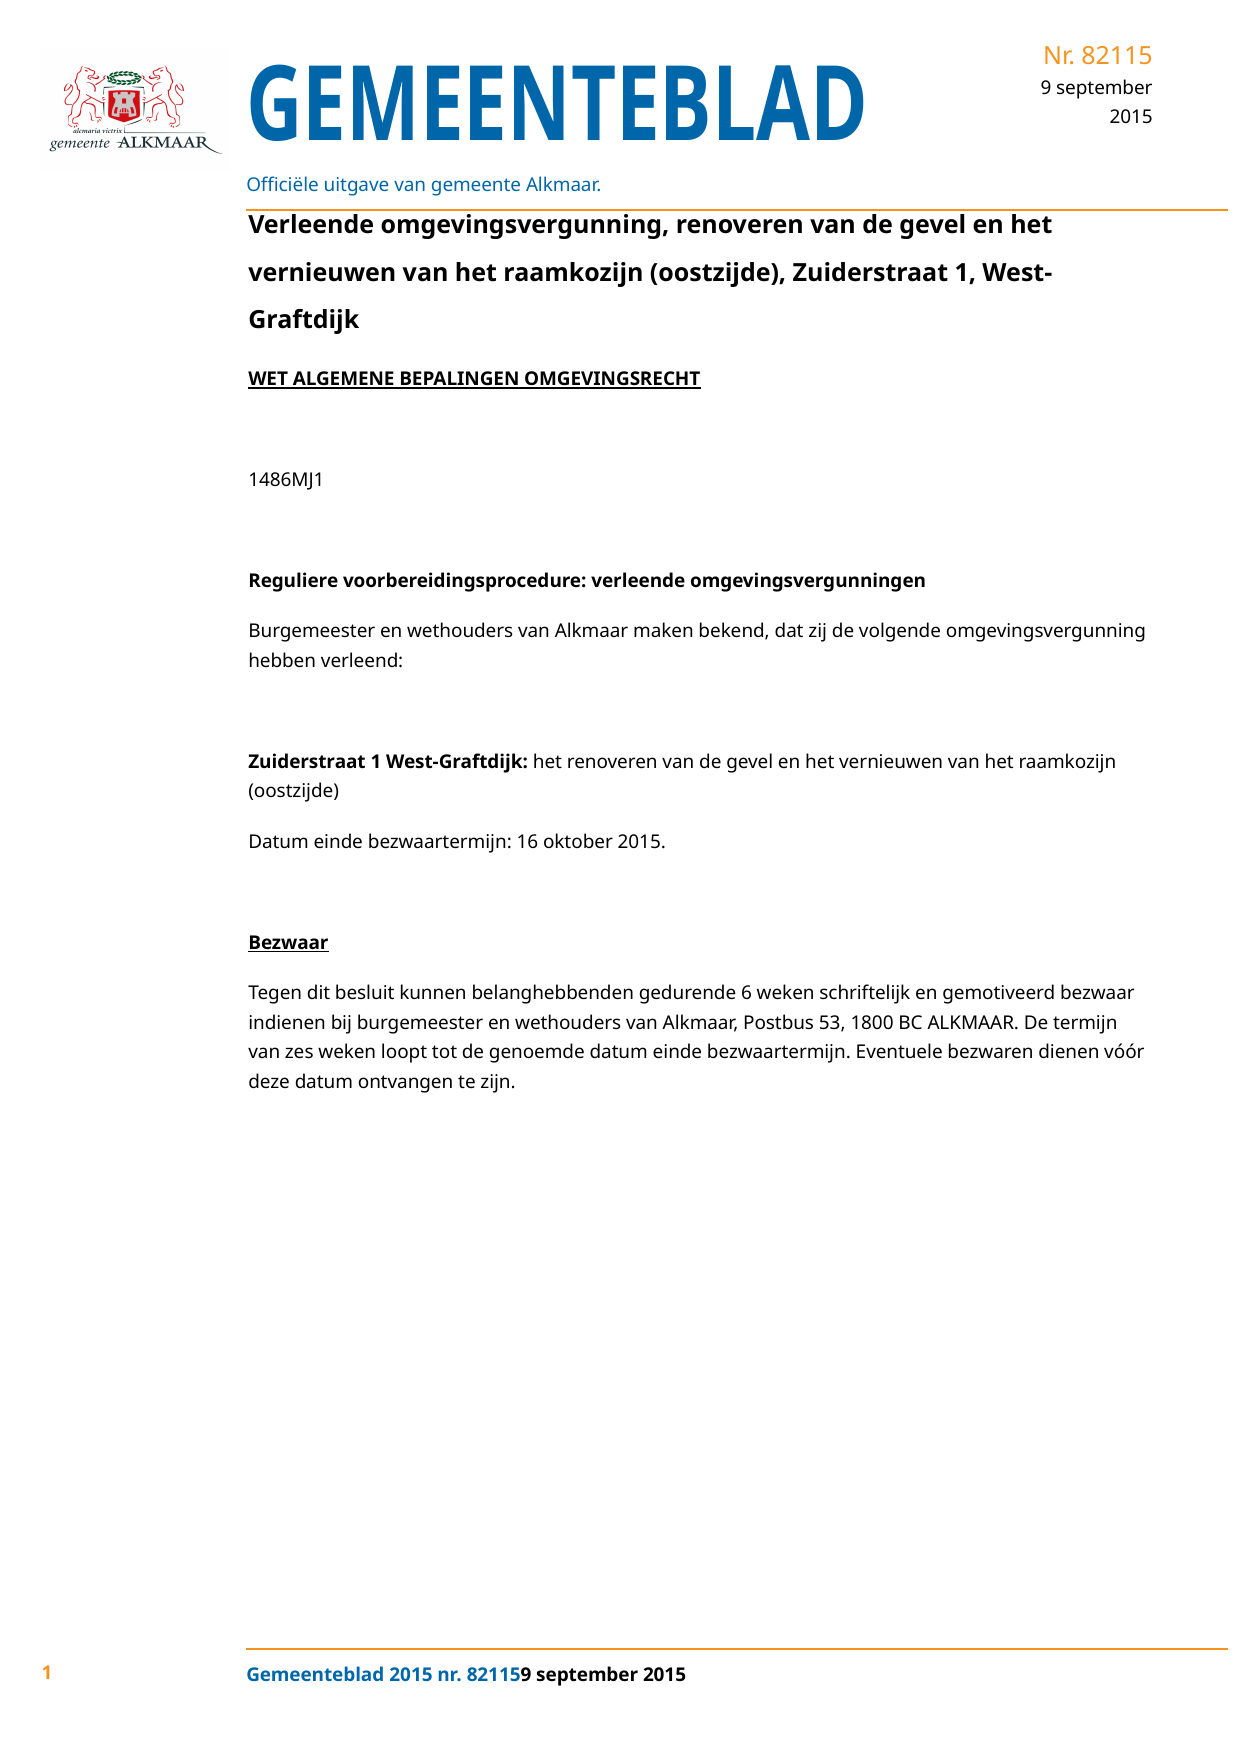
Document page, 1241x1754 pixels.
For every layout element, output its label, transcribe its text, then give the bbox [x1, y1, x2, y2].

picture [41, 47, 231, 172]
text Verleende omgevingsvergunning, renoveren van de gevel en het vernieuwen van het raamkozijn (oostzijde), Zuiderstraat 1, West-Graftdijk [248, 211, 1152, 336]
text Reguliere voorbereidingsprocedure: verleende omgevingsvergunningen [248, 567, 1152, 593]
text Burgemeester en wethouders van Alkmaar maken bekend, dat zij de volgende omgevingsvergunning hebben verleend: [248, 618, 1152, 673]
text Tegen dit besluit kunnen belanghebbenden gedurende 6 weken schriftelijk en gemotiveerd bezwaar indienen bij burgemeester en wethouders van Alkmaar, Postbus 53, 1800 BC ALKMAAR. De termijn van zes weken loopt tot de genoemde datum einde bezwaartermijn. Eventuele bezwaren dienen vóór deze datum ontvangen te zijn. [248, 979, 1152, 1094]
text Zuiderstraat 1 West-Graftdijk: het renoveren van de gevel en het vernieuwen van het raamkozijn (oostzijde) [248, 748, 1152, 803]
text WET ALGEMENE BEPALINGEN OMGEVINGSRECHT [248, 366, 1152, 391]
text Datum einde bezwaartermijn: 16 oktober 2015. [248, 828, 1152, 854]
text 1486MJ1 [248, 466, 1152, 492]
text Bezwaar [248, 929, 1152, 954]
